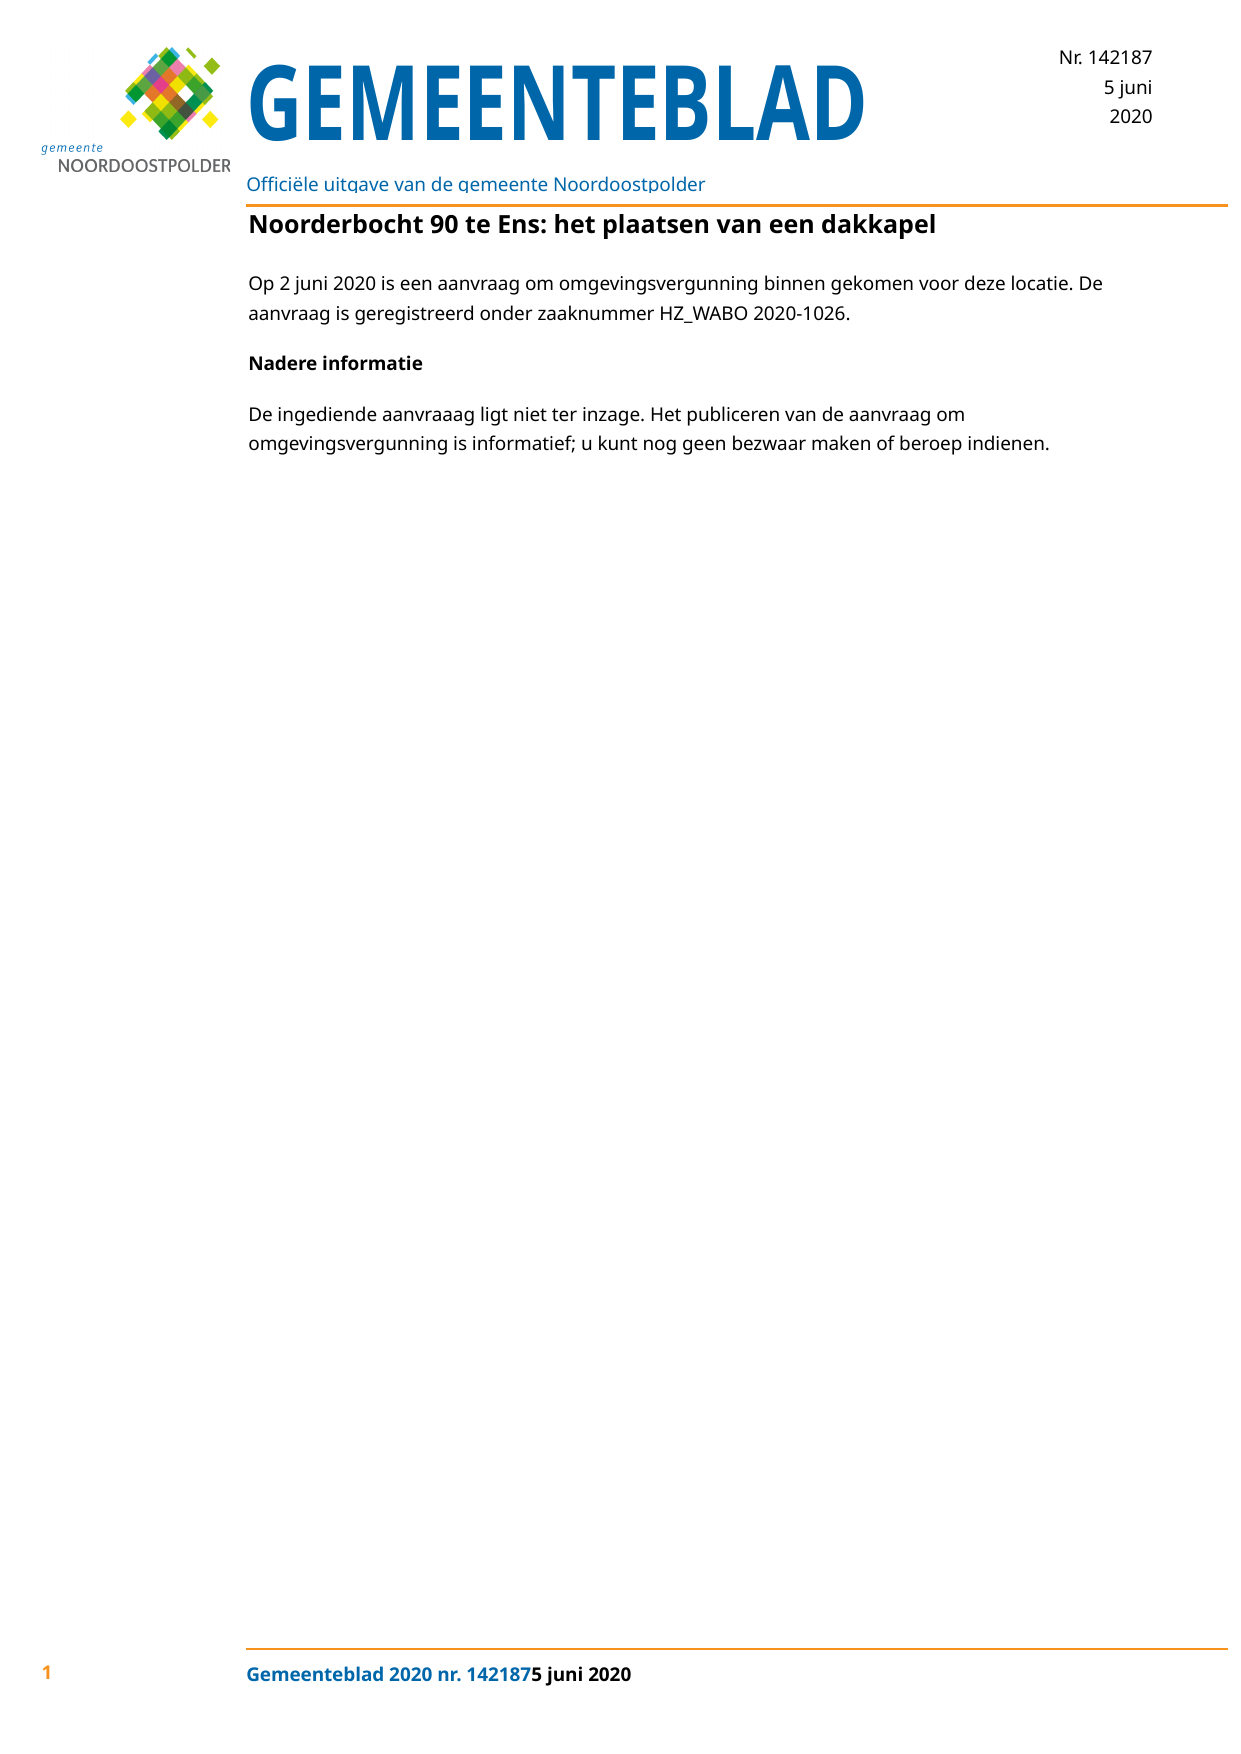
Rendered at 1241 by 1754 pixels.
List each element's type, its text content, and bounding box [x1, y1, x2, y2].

text Op 2 juni 2020 is een aanvraag om omgevingsvergunning binnen gekomen voor deze locatie. De aanvraag is geregistreerd onder zaaknummer HZ_WABO 2020-1026. [248, 270, 1152, 326]
text Noorderbocht 90 te Ens: het plaatsen van een dakkapel [248, 207, 1152, 241]
text Nadere informatie [248, 350, 1152, 376]
text De ingediende aanvraaag ligt niet ter inzage. Het publiceren van de aanvraag om omgevingsvergunning is informatief; u kunt nog geen bezwaar maken of beroep indienen. [248, 401, 1152, 456]
picture [41, 47, 231, 172]
